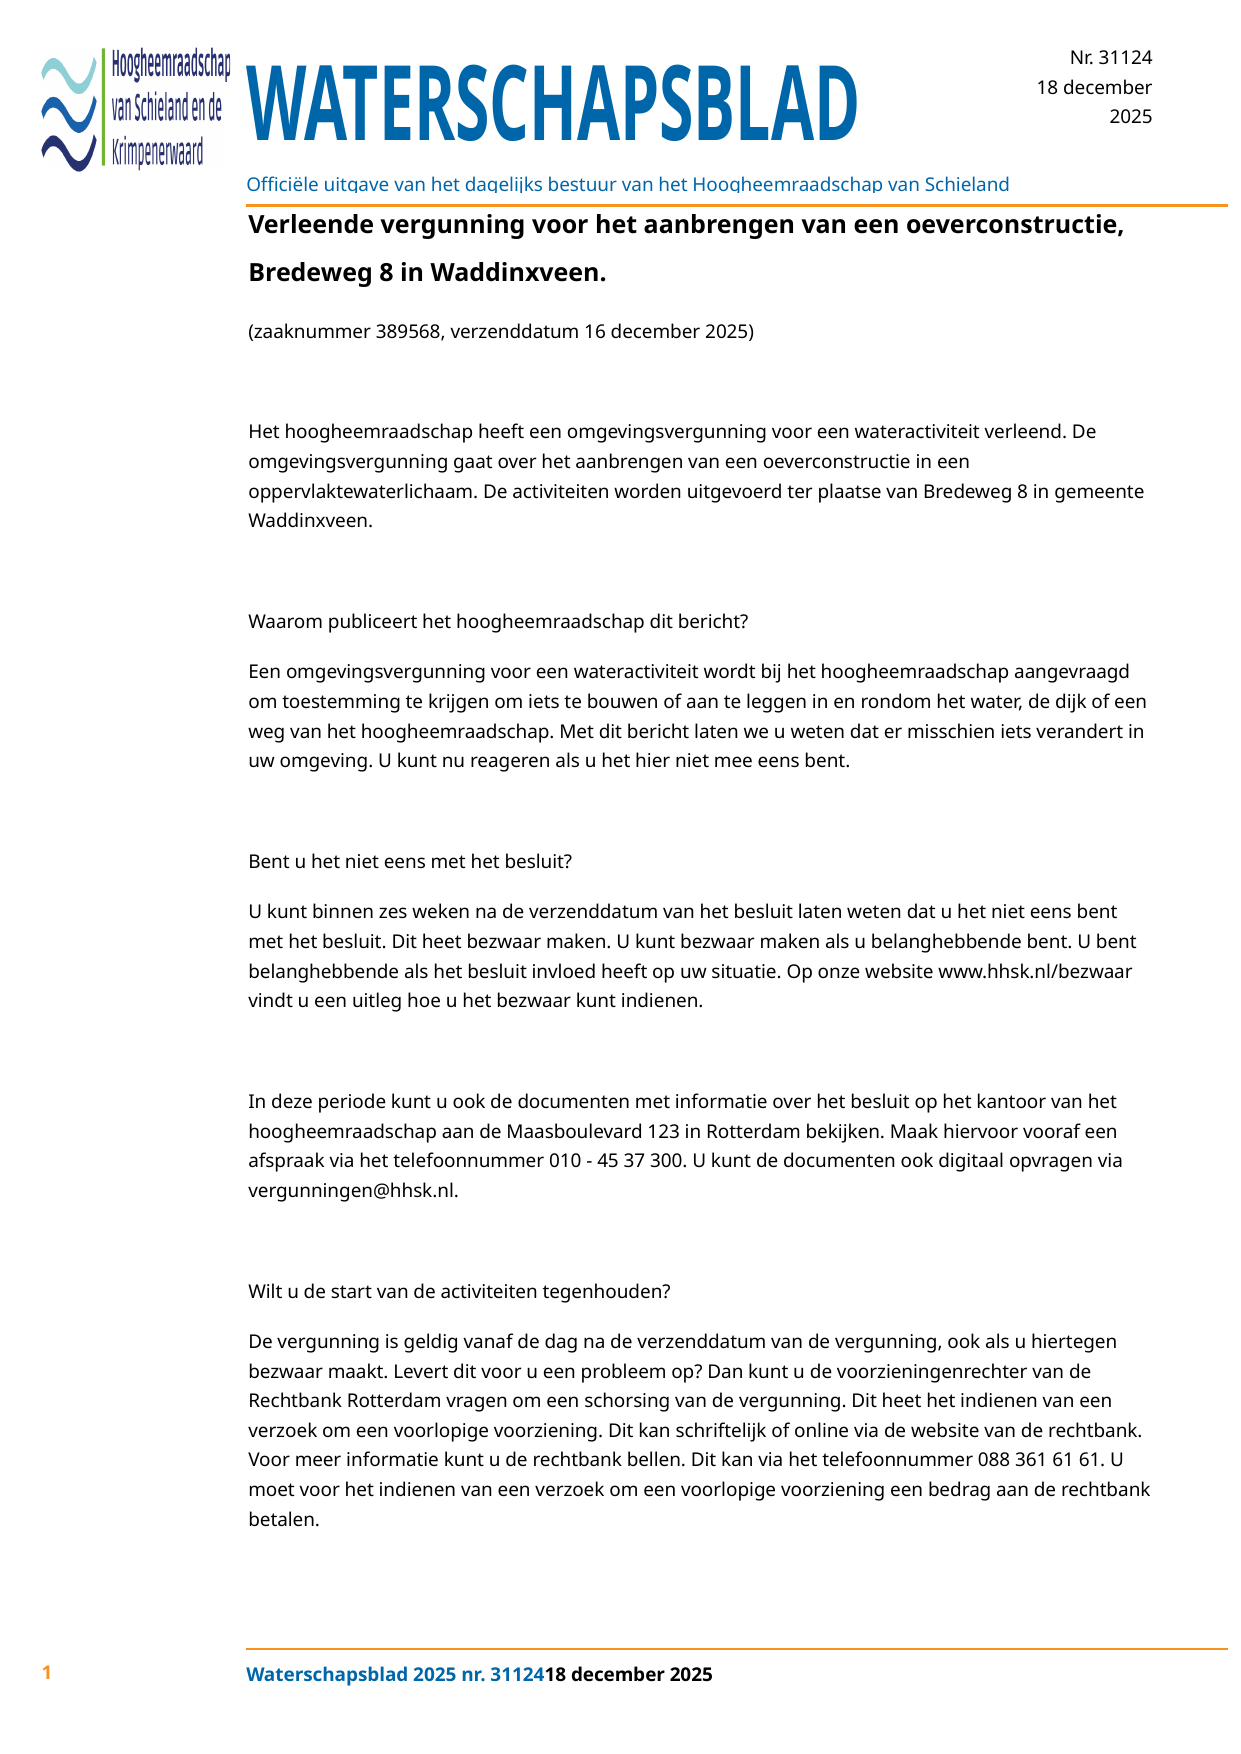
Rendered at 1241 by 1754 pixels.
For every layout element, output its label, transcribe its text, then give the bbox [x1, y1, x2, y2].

picture [41, 47, 231, 172]
text Een omgevingsvergunning voor een wateractiviteit wordt bij het hoogheemraadschap aangevraagd om toestemming te krijgen om iets te bouwen of aan te leggen in en rondom het water, de dijk of een weg van het hoogheemraadschap. Met dit bericht laten we u weten dat er misschien iets verandert in uw omgeving. U kunt nu reageren als u het hier niet mee eens bent. [248, 659, 1152, 773]
text (zaaknummer 389568, verzenddatum 16 december 2025) [248, 318, 1152, 344]
text U kunt binnen zes weken na de verzenddatum van het besluit laten weten dat u het niet eens bent met het besluit. Dit heet bezwaar maken. U kunt bezwaar maken als u belanghebbende bent. U bent belanghebbende als het besluit invloed heeft op uw situatie. Op onze website www.hhsk.nl/bezwaar vindt u een uitleg hoe u het bezwaar kunt indienen. [248, 899, 1152, 1013]
text Wilt u de start van de activiteiten tegenhouden? [248, 1278, 1152, 1304]
text Waarom publiceert het hoogheemraadschap dit bericht? [248, 608, 1152, 634]
text Bent u het niet eens met het besluit? [248, 848, 1152, 874]
text Verleende vergunning voor het aanbrengen van een oeverconstructie, Bredeweg 8 in Waddinxveen. [248, 207, 1152, 288]
text In deze periode kunt u ook de documenten met informatie over het besluit op het kantoor van het hoogheemraadschap aan de Maasboulevard 123 in Rotterdam bekijken. Maak hiervoor vooraf een afspraak via het telefoonnummer 010 - 45 37 300. U kunt de documenten ook digitaal opvragen via vergunningen@hhsk.nl. [248, 1088, 1152, 1203]
text De vergunning is geldig vanaf de dag na de verzenddatum van de vergunning, ook als u hiertegen bezwaar maakt. Levert dit voor u een probleem op? Dan kunt u de voorzieningenrechter van de Rechtbank Rotterdam vragen om een schorsing van de vergunning. Dit heet het indienen van een verzoek om een voorlopige voorziening. Dit kan schriftelijk of online via de website van de rechtbank. Voor meer informatie kunt u de rechtbank bellen. Dit kan via het telefoonnummer 088 361 61 61. U moet voor het indienen van een verzoek om een voorlopige voorziening een bedrag aan de rechtbank betalen. [248, 1328, 1152, 1532]
text Het hoogheemraadschap heeft een omgevingsvergunning voor een wateractiviteit verleend. De omgevingsvergunning gaat over het aanbrengen van een oeverconstructie in een oppervlaktewaterlichaam. De activiteiten worden uitgevoerd ter plaatse van Bredeweg 8 in gemeente Waddinxveen. [248, 419, 1152, 533]
